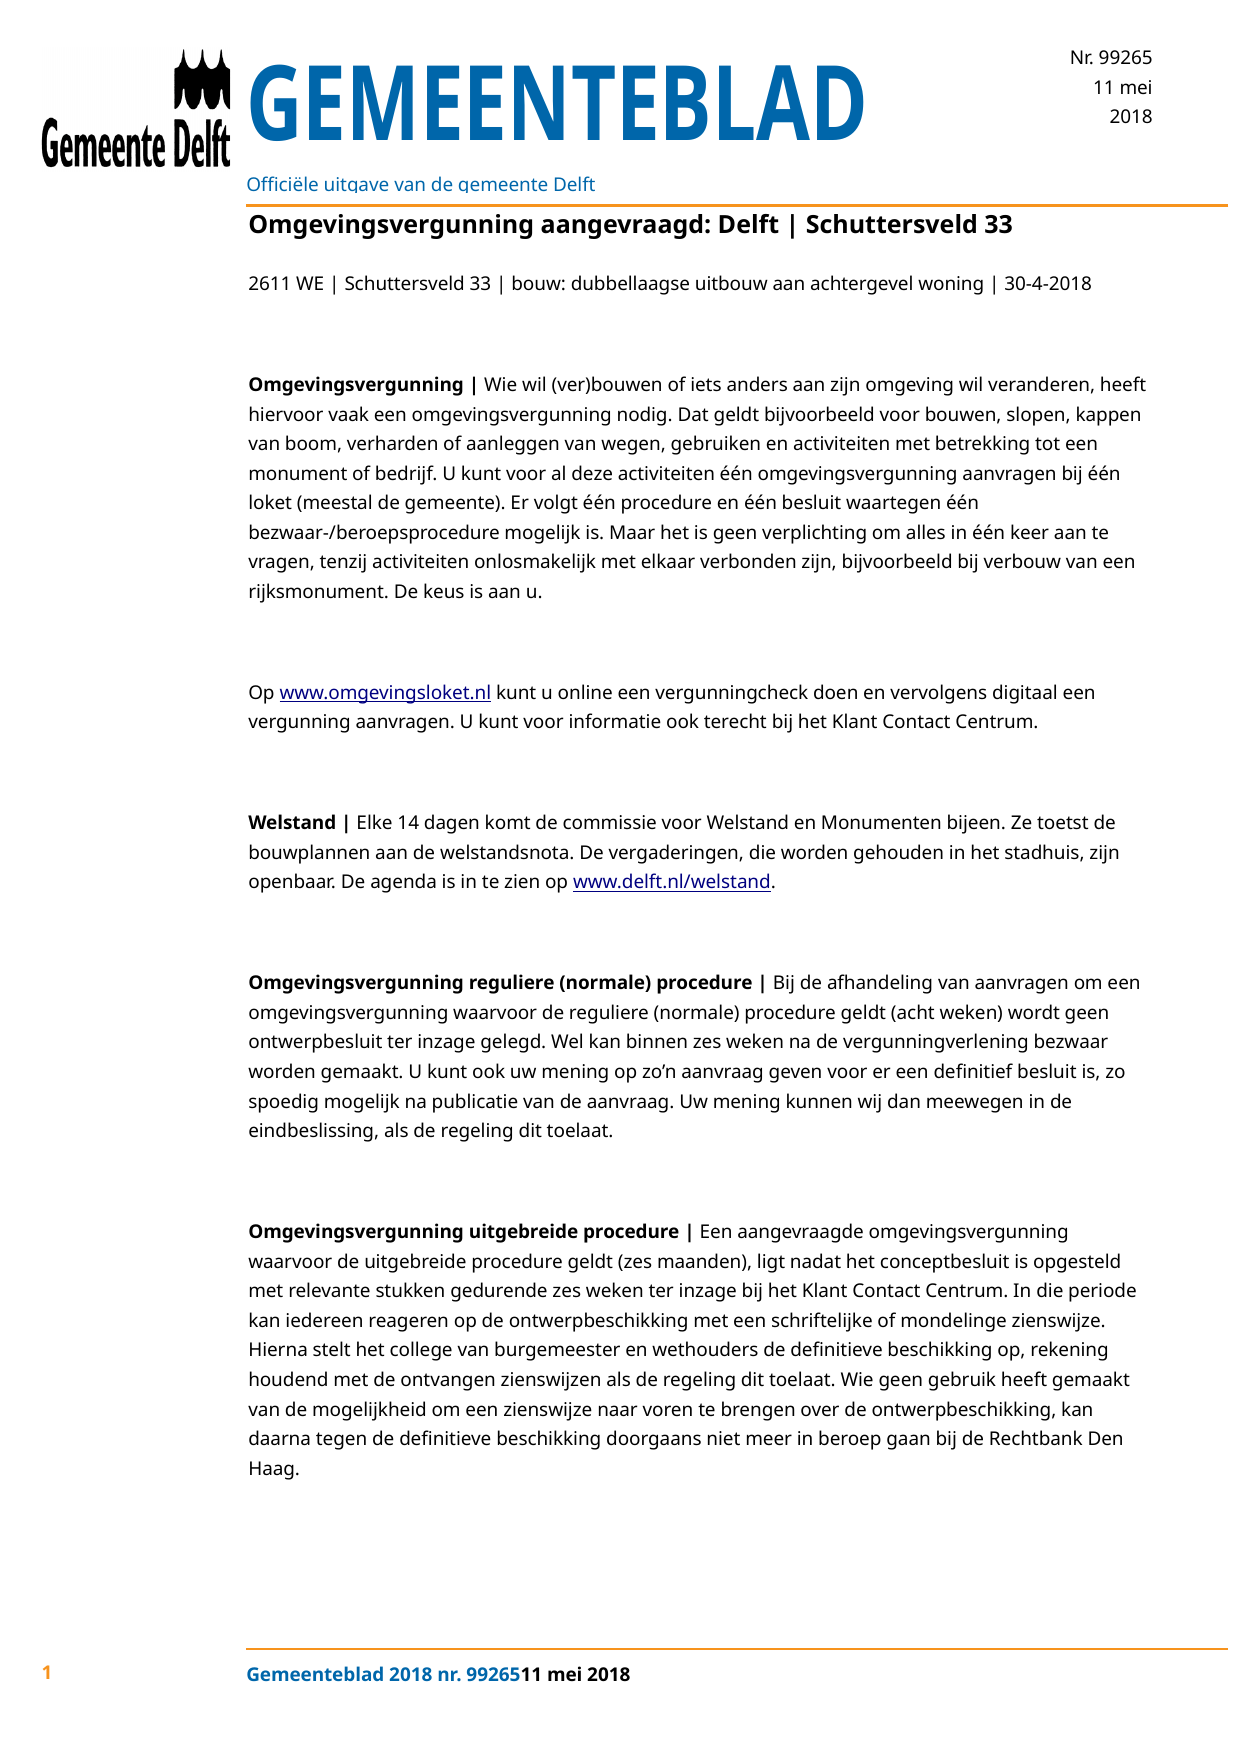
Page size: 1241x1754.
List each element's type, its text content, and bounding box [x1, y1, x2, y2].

text Welstand | Elke 14 dagen komt de commissie voor Welstand en Monumenten bijeen. Ze toetst de bouwplannen aan de welstandsnota. De vergaderingen, die worden gehouden in het stadhuis, zijn openbaar. De agenda is in te zien op www.delft.nl/welstand. [248, 809, 1152, 894]
text Omgevingsvergunning uitgebreide procedure | Een aangevraagde omgevingsvergunning waarvoor de uitgebreide procedure geldt (zes maanden), ligt nadat het conceptbesluit is opgesteld met relevante stukken gedurende zes weken ter inzage bij het Klant Contact Centrum. In die periode kan iedereen reageren op de ontwerpbeschikking met een schriftelijke of mondelinge zienswijze. Hierna stelt het college van burgemeester en wethouders de definitieve beschikking op, rekening houdend met de ontvangen zienswijzen als de regeling dit toelaat. Wie geen gebruik heeft gemaakt van de mogelijkheid om een zienswijze naar voren te brengen over de ontwerpbeschikking, kan daarna tegen de definitieve beschikking doorgaans niet meer in beroep gaan bij de Rechtbank Den Haag. [248, 1218, 1152, 1481]
text Omgevingsvergunning | Wie wil (ver)bouwen of iets anders aan zijn omgeving wil veranderen, heeft hiervoor vaak een omgevingsvergunning nodig. Dat geldt bijvoorbeeld voor bouwen, slopen, kappen van boom, verharden of aanleggen van wegen, gebruiken en activiteiten met betrekking tot een monument of bedrijf. U kunt voor al deze activiteiten één omgevingsvergunning aanvragen bij één loket (meestal de gemeente). Er volgt één procedure en één besluit waartegen één bezwaar-/beroepsprocedure mogelijk is. Maar het is geen verplichting om alles in één keer aan te vragen, tenzij activiteiten onlosmakelijk met elkaar verbonden zijn, bijvoorbeeld bij verbouw van een rijksmonument. De keus is aan u. [248, 371, 1152, 604]
text Omgevingsvergunning aangevraagd: Delft | Schuttersveld 33 [248, 207, 1152, 241]
text 2611 WE | Schuttersveld 33 | bouw: dubbellaagse uitbouw aan achtergevel woning | 30-4-2018 [248, 270, 1152, 296]
text Op www.omgevingsloket.nl kunt u online een vergunningcheck doen en vervolgens digitaal een vergunning aanvragen. U kunt voor informatie ook terecht bij het Klant Contact Centrum. [248, 679, 1152, 734]
picture [41, 47, 231, 172]
text Omgevingsvergunning reguliere (normale) procedure | Bij de afhandeling van aanvragen om een omgevingsvergunning waarvoor de reguliere (normale) procedure geldt (acht weken) wordt geen ontwerpbesluit ter inzage gelegd. Wel kan binnen zes weken na de vergunningverlening bezwaar worden gemaakt. U kunt ook uw mening op zo’n aanvraag geven voor er een definitief besluit is, zo spoedig mogelijk na publicatie van de aanvraag. Uw mening kunnen wij dan meewegen in de eindbeslissing, als de regeling dit toelaat. [248, 969, 1152, 1143]
